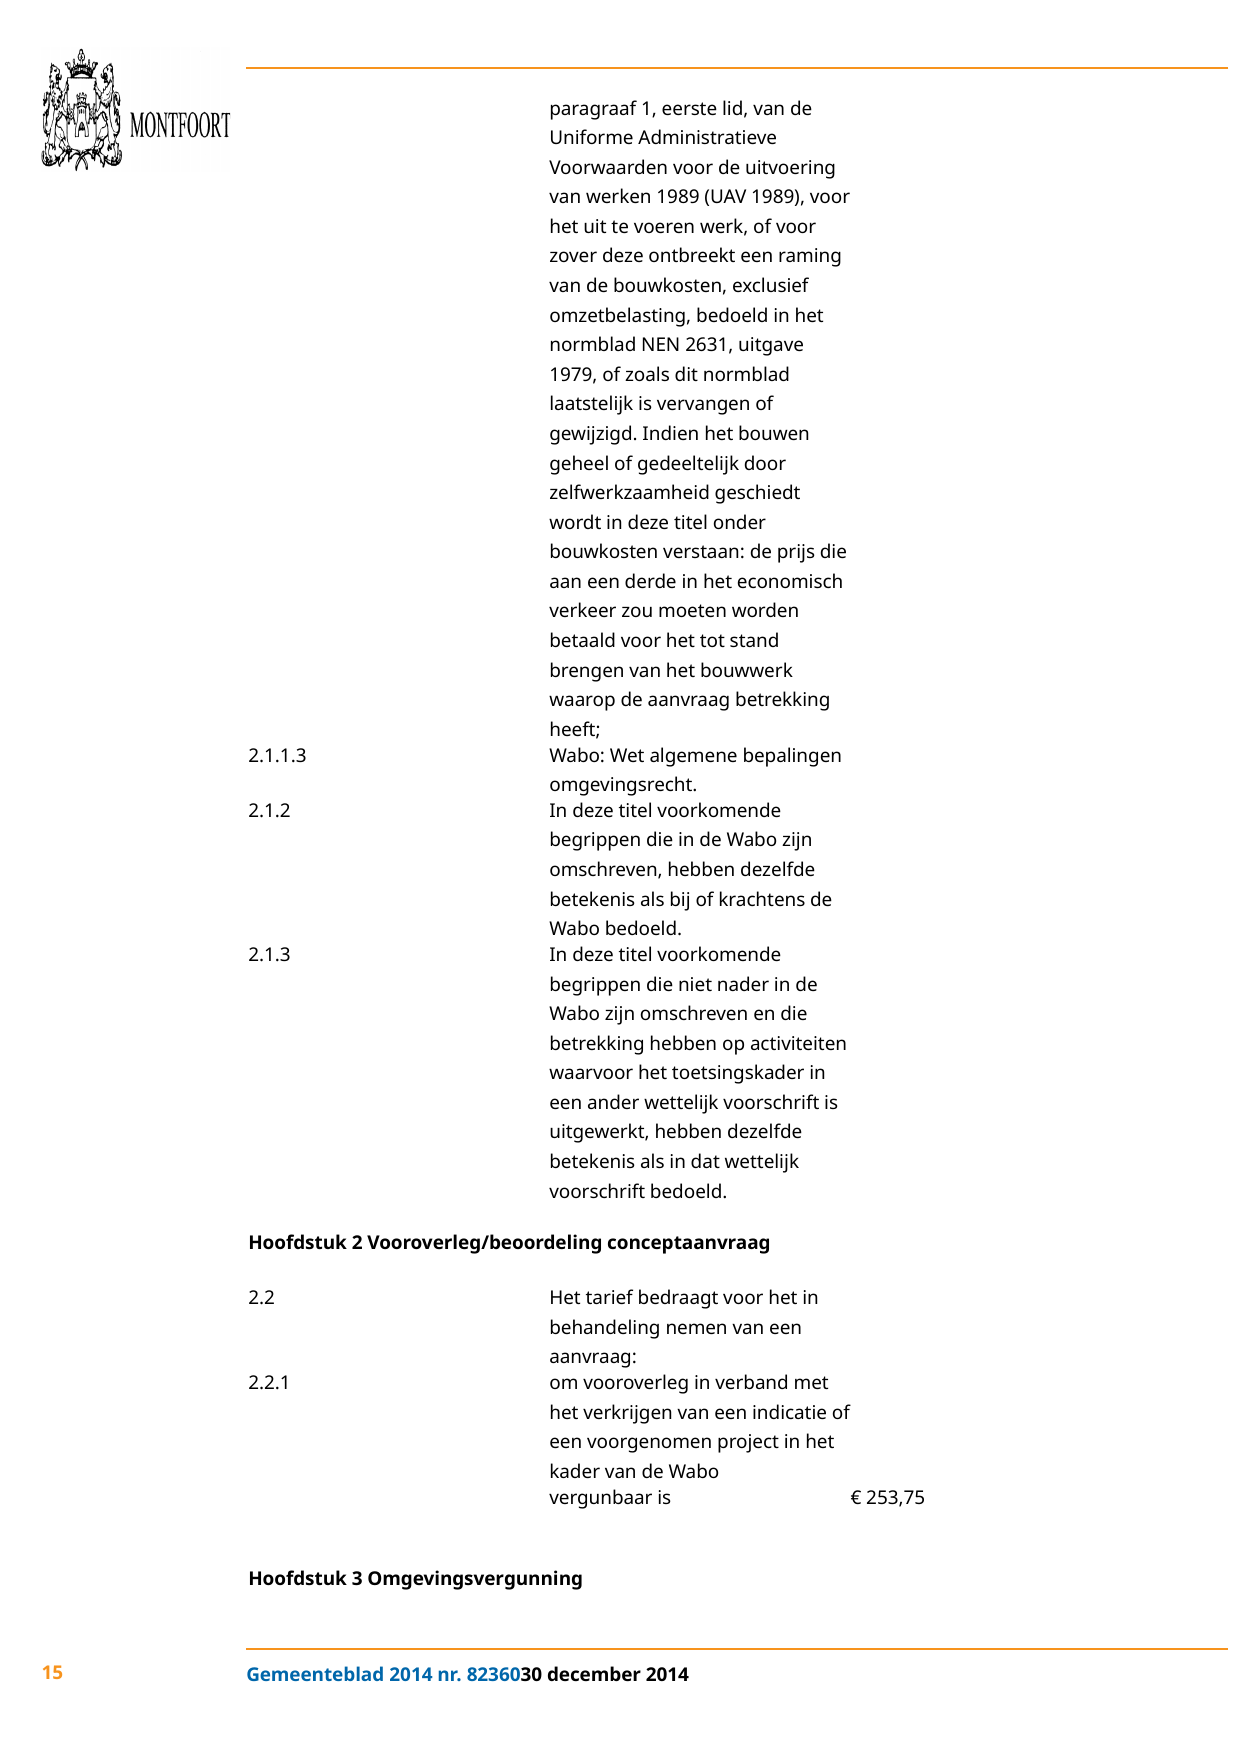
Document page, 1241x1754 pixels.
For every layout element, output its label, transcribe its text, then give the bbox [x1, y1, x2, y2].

table_cell 2.1.3 [248, 941, 549, 1203]
table_cell [248, 95, 549, 742]
table_header Het tarief bedraagt voor het in behandeling nemen van een aanvraag: [549, 1285, 850, 1369]
table_cell [850, 95, 1152, 742]
picture [41, 47, 231, 172]
table_cell [850, 1370, 1152, 1484]
table_cell 2.2.1 [248, 1370, 549, 1484]
table_cell € 253,75 [850, 1484, 1152, 1539]
table_cell [248, 1484, 549, 1539]
table_cell [850, 742, 1152, 797]
table_cell 2.1.2 [248, 797, 549, 941]
table_header [850, 1285, 1152, 1369]
table_cell Wabo: Wet algemene bepalingen omgevingsrecht. [549, 742, 850, 797]
table_cell om vooroverleg in verband met het verkrijgen van een indicatie of een voorgenomen project in het kader van de Wabo [549, 1370, 850, 1484]
text Hoofdstuk 2 Vooroverleg/beoordeling conceptaanvraag [248, 1229, 1152, 1255]
table_cell paragraaf 1, eerste lid, van de Uniforme Administratieve Voorwaarden voor de uitvoering van werken 1989 (UAV 1989), voor het uit te voeren werk, of voor zover deze ontbreekt een raming van de bouwkosten, exclusief omzetbelasting, bedoeld in het normblad NEN 2631, uitgave 1979, of zoals dit normblad laatstelijk is vervangen of gewijzigd. Indien het bouwen geheel of gedeeltelijk door zelfwerkzaamheid geschiedt wordt in deze titel onder bouwkosten verstaan: de prijs die aan een derde in het economisch verkeer zou moeten worden betaald voor het tot stand brengen van het bouwwerk waarop de aanvraag betrekking heeft; [549, 95, 850, 742]
table_cell In deze titel voorkomende begrippen die niet nader in de Wabo zijn omschreven en die betrekking hebben op activiteiten waarvoor het toetsingskader in een ander wettelijk voorschrift is uitgewerkt, hebben dezelfde betekenis als in dat wettelijk voorschrift bedoeld. [549, 941, 850, 1203]
table_cell [850, 797, 1152, 941]
table_cell 2.1.1.3 [248, 742, 549, 797]
table_header 2.2 [248, 1285, 549, 1369]
text Hoofdstuk 3 Omgevingsvergunning [248, 1565, 1152, 1591]
table_cell vergunbaar is [549, 1484, 850, 1539]
table_cell In deze titel voorkomende begrippen die in de Wabo zijn omschreven, hebben dezelfde betekenis als bij of krachtens de Wabo bedoeld. [549, 797, 850, 941]
table_cell [850, 941, 1152, 1203]
